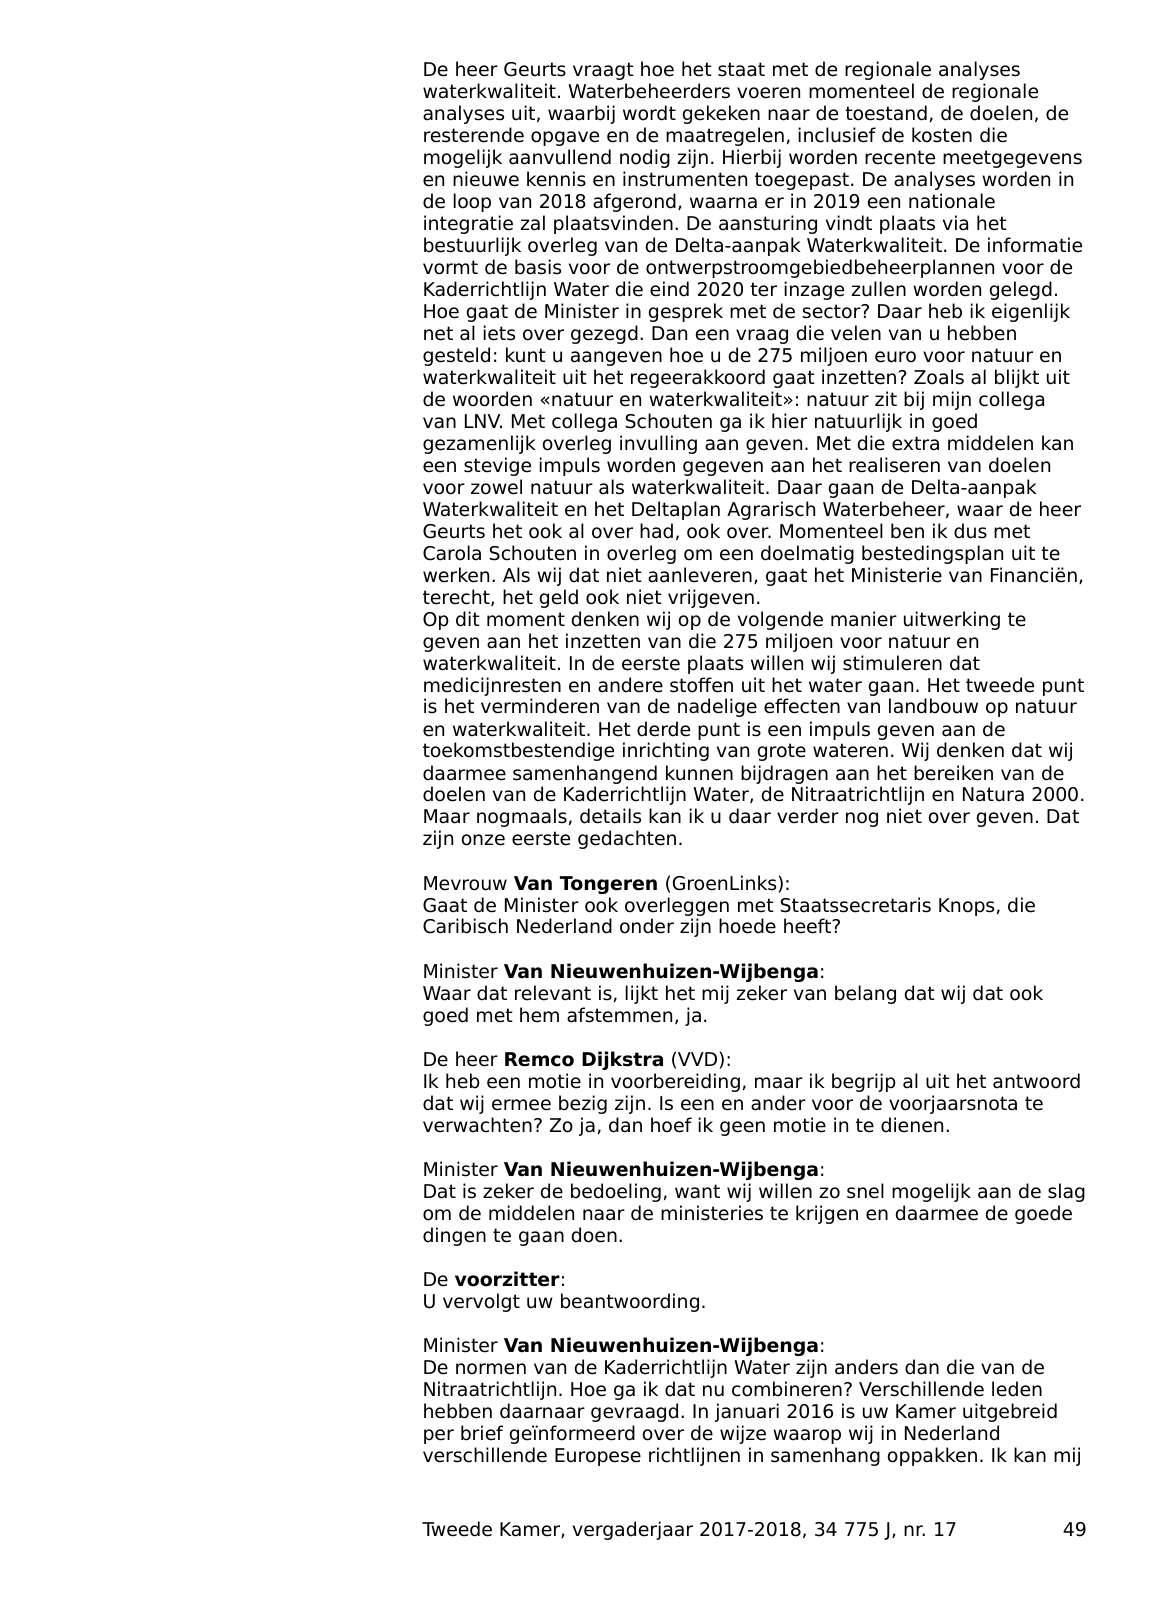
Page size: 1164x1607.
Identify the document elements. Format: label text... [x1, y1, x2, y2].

text Op dit moment denken wij op de volgende manier uitwerking te geven aan het inzetten van die 275 miljoen voor natuur en waterkwaliteit. In de eerste plaats willen wij stimuleren dat medicijnresten en andere stoffen uit het water gaan. Het tweede punt is het verminderen van de nadelige effecten van landbouw op natuur en waterkwaliteit. Het derde punt is een impuls geven aan de toekomstbestendige inrichting van grote wateren. Wij denken dat wij daarmee samenhangend kunnen bijdragen aan het bereiken van de doelen van de Kaderrichtlijn Water, de Nitraatrichtlijn en Natura 2000. Maar nogmaals, details kan ik u daar verder nog niet over geven. Dat zijn onze eerste gedachten. [422, 608, 1087, 850]
text De voorzitter: [422, 1269, 1087, 1291]
text Mevrouw Van Tongeren (GroenLinks): [422, 872, 1087, 894]
text Waar dat relevant is, lijkt het mij zeker van belang dat wij dat ook goed met hem afstemmen, ja. [422, 983, 1087, 1027]
text Gaat de Minister ook overleggen met Staatssecretaris Knops, die Caribisch Nederland onder zijn hoede heeft? [422, 894, 1087, 938]
text Minister Van Nieuwenhuizen-Wijbenga: [422, 1335, 1087, 1357]
text Minister Van Nieuwenhuizen-Wijbenga: [422, 961, 1087, 983]
text U vervolgt uw beantwoording. [422, 1291, 1087, 1313]
text De heer Remco Dijkstra (VVD): [422, 1049, 1087, 1071]
text Dat is zeker de bedoeling, want wij willen zo snel mogelijk aan de slag om de middelen naar de ministeries te krijgen en daarmee de goede dingen te gaan doen. [422, 1181, 1087, 1247]
text De normen van de Kaderrichtlijn Water zijn anders dan die van de Nitraatrichtlijn. Hoe ga ik dat nu combineren? Verschillende leden hebben daarnaar gevraagd. In januari 2016 is uw Kamer uitgebreid per brief geïnformeerd over de wijze waarop wij in Nederland verschillende Europese richtlijnen in samenhang oppakken. Ik kan mij [422, 1357, 1087, 1467]
text De heer Geurts vraagt hoe het staat met de regionale analyses waterkwaliteit. Waterbeheerders voeren momenteel de regionale analyses uit, waarbij wordt gekeken naar de toestand, de doelen, de resterende opgave en de maatregelen, inclusief de kosten die mogelijk aanvullend nodig zijn. Hierbij worden recente meetgegevens en nieuwe kennis en instrumenten toegepast. De analyses worden in de loop van 2018 afgerond, waarna er in 2019 een nationale integratie zal plaatsvinden. De aansturing vindt plaats via het bestuurlijk overleg van de Delta-aanpak Waterkwaliteit. De informatie vormt de basis voor de ontwerpstroomgebiedbeheerplannen voor de Kaderrichtlijn Water die eind 2020 ter inzage zullen worden gelegd. [422, 59, 1087, 301]
text Hoe gaat de Minister in gesprek met de sector? Daar heb ik eigenlijk net al iets over gezegd. Dan een vraag die velen van u hebben gesteld: kunt u aangeven hoe u de 275 miljoen euro voor natuur en waterkwaliteit uit het regeerakkoord gaat inzetten? Zoals al blijkt uit de woorden «natuur en waterkwaliteit»: natuur zit bij mijn collega van LNV. Met collega Schouten ga ik hier natuurlijk in goed gezamenlijk overleg invulling aan geven. Met die extra middelen kan een stevige impuls worden gegeven aan het realiseren van doelen voor zowel natuur als waterkwaliteit. Daar gaan de Delta-aanpak Waterkwaliteit en het Deltaplan Agrarisch Waterbeheer, waar de heer Geurts het ook al over had, ook over. Momenteel ben ik dus met Carola Schouten in overleg om een doelmatig bestedingsplan uit te werken. Als wij dat niet aanleveren, gaat het Ministerie van Financiën, terecht, het geld ook niet vrijgeven. [422, 301, 1087, 608]
text Minister Van Nieuwenhuizen-Wijbenga: [422, 1159, 1087, 1181]
text Ik heb een motie in voorbereiding, maar ik begrijp al uit het antwoord dat wij ermee bezig zijn. Is een en ander voor de voorjaarsnota te verwachten? Zo ja, dan hoef ik geen motie in te dienen. [422, 1071, 1087, 1137]
